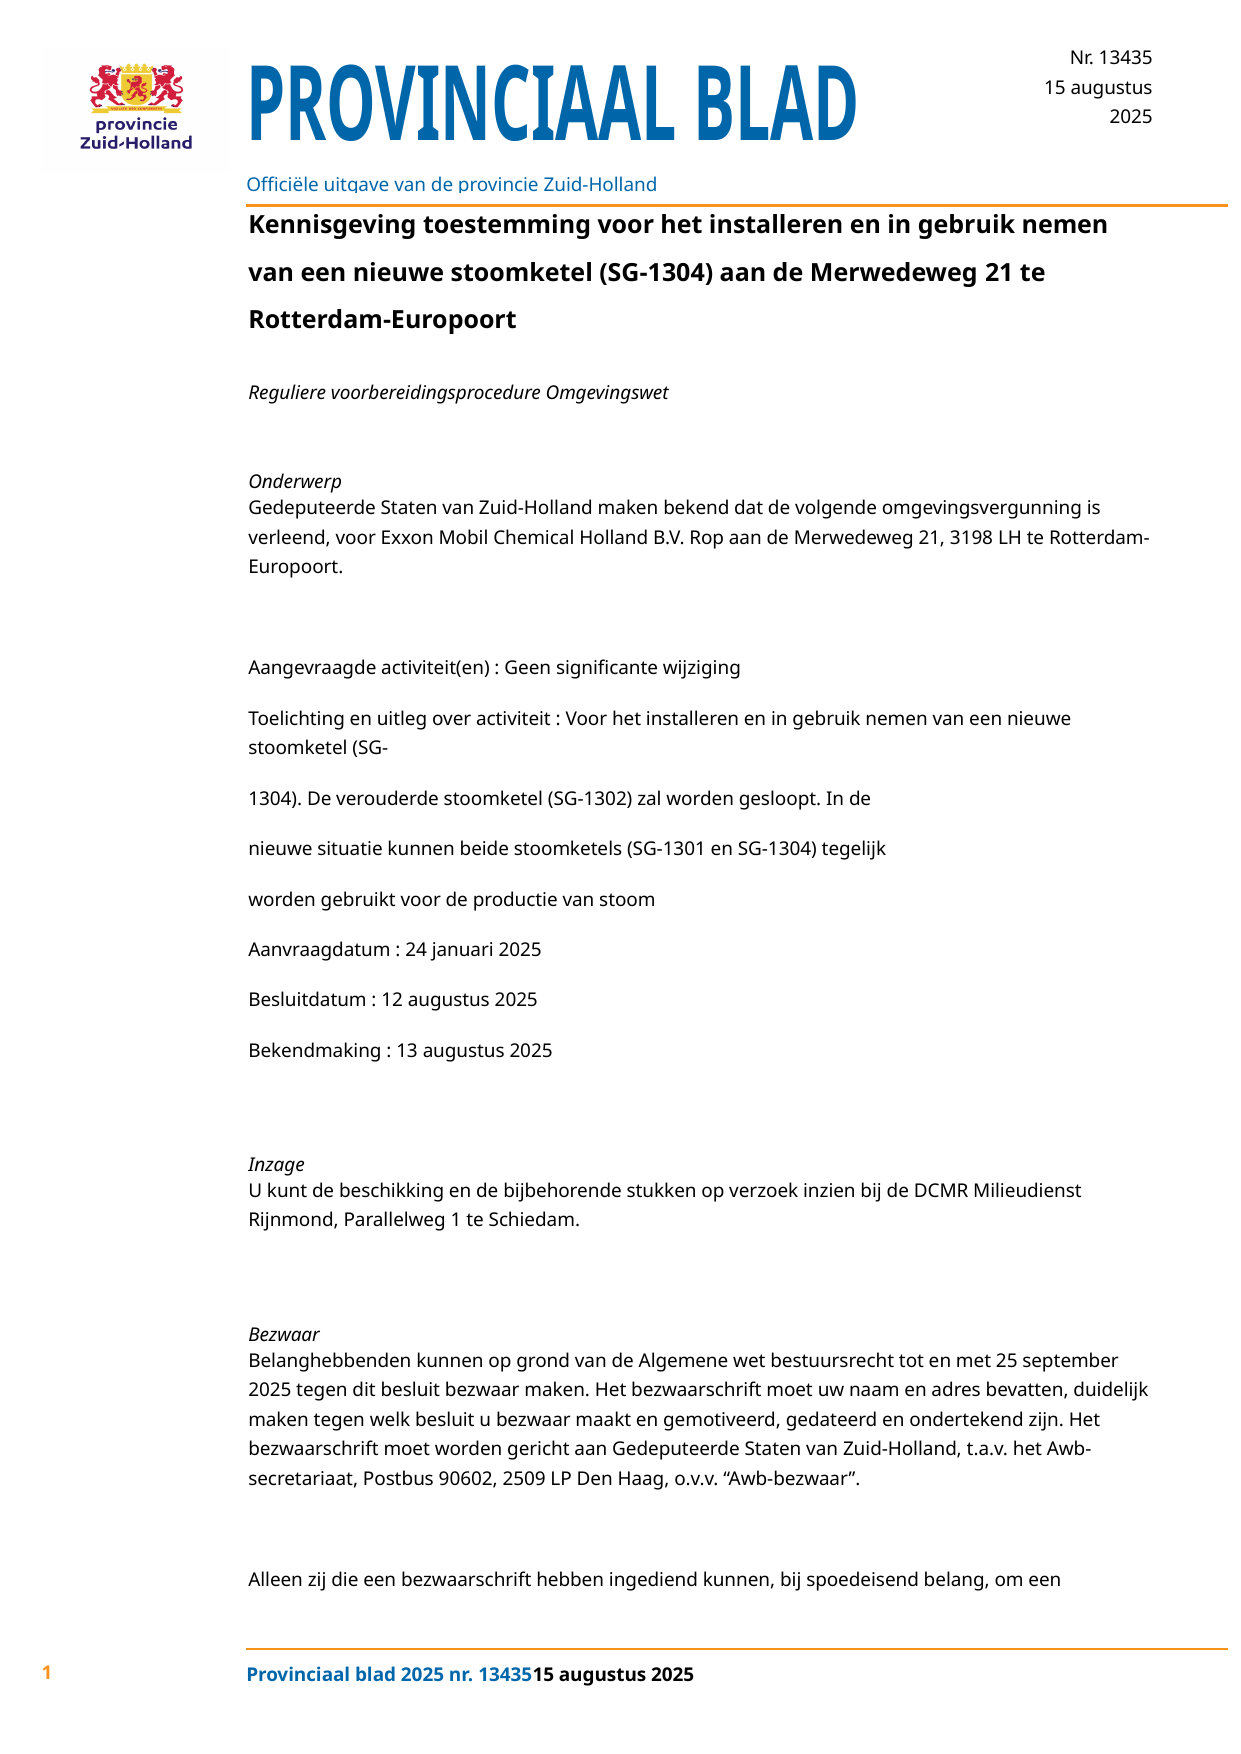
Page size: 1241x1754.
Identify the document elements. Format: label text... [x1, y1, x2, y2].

text Gedeputeerde Staten van Zuid-Holland maken bekend dat de volgende omgevingsvergunning is verleend, voor Exxon Mobil Chemical Holland B.V. Rop aan de Merwedeweg 21, 3198 LH te Rotterdam-Europoort. [248, 494, 1152, 579]
text Toelichting en uitleg over activiteit : Voor het installeren en in gebruik nemen van een nieuwe stoomketel (SG- [248, 705, 1152, 760]
text Aanvraagdatum : 24 januari 2025 [248, 936, 1152, 962]
picture [41, 47, 231, 172]
text Bezwaar [248, 1321, 1152, 1347]
text Besluitdatum : 12 augustus 2025 [248, 987, 1152, 1012]
text Bekendmaking : 13 augustus 2025 [248, 1037, 1152, 1063]
text Inzage [248, 1151, 1152, 1177]
text Alleen zij die een bezwaarschrift hebben ingediend kunnen, bij spoedeisend belang, om een [248, 1566, 1152, 1592]
text worden gebruikt voor de productie van stoom [248, 886, 1152, 911]
text U kunt de beschikking en de bijbehorende stukken op verzoek inzien bij de DCMR Milieudienst Rijnmond, Parallelweg 1 te Schiedam. [248, 1177, 1152, 1232]
text 1304). De verouderde stoomketel (SG-1302) zal worden gesloopt. In de [248, 785, 1152, 811]
text Reguliere voorbereidingsprocedure Omgevingswet [248, 379, 1152, 405]
text Onderwerp [248, 469, 1152, 494]
text Belanghebbenden kunnen op grond van de Algemene wet bestuursrecht tot en met 25 september 2025 tegen dit besluit bezwaar maken. Het bezwaarschrift moet uw naam en adres bevatten, duidelijk maken tegen welk besluit u bezwaar maakt en gemotiveerd, gedateerd en ondertekend zijn. Het bezwaarschrift moet worden gericht aan Gedeputeerde Staten van Zuid-Holland, t.a.v. het Awb-secretariaat, Postbus 90602, 2509 LP Den Haag, o.v.v. “Awb-bezwaar”. [248, 1347, 1152, 1491]
text Kennisgeving toestemming voor het installeren en in gebruik nemen van een nieuwe stoomketel (SG-1304) aan de Merwedeweg 21 te Rotterdam-Europoort [248, 207, 1152, 336]
text nieuwe situatie kunnen beide stoomketels (SG-1301 en SG-1304) tegelijk [248, 835, 1152, 861]
text Aangevraagde activiteit(en) : Geen significante wijziging [248, 654, 1152, 680]
